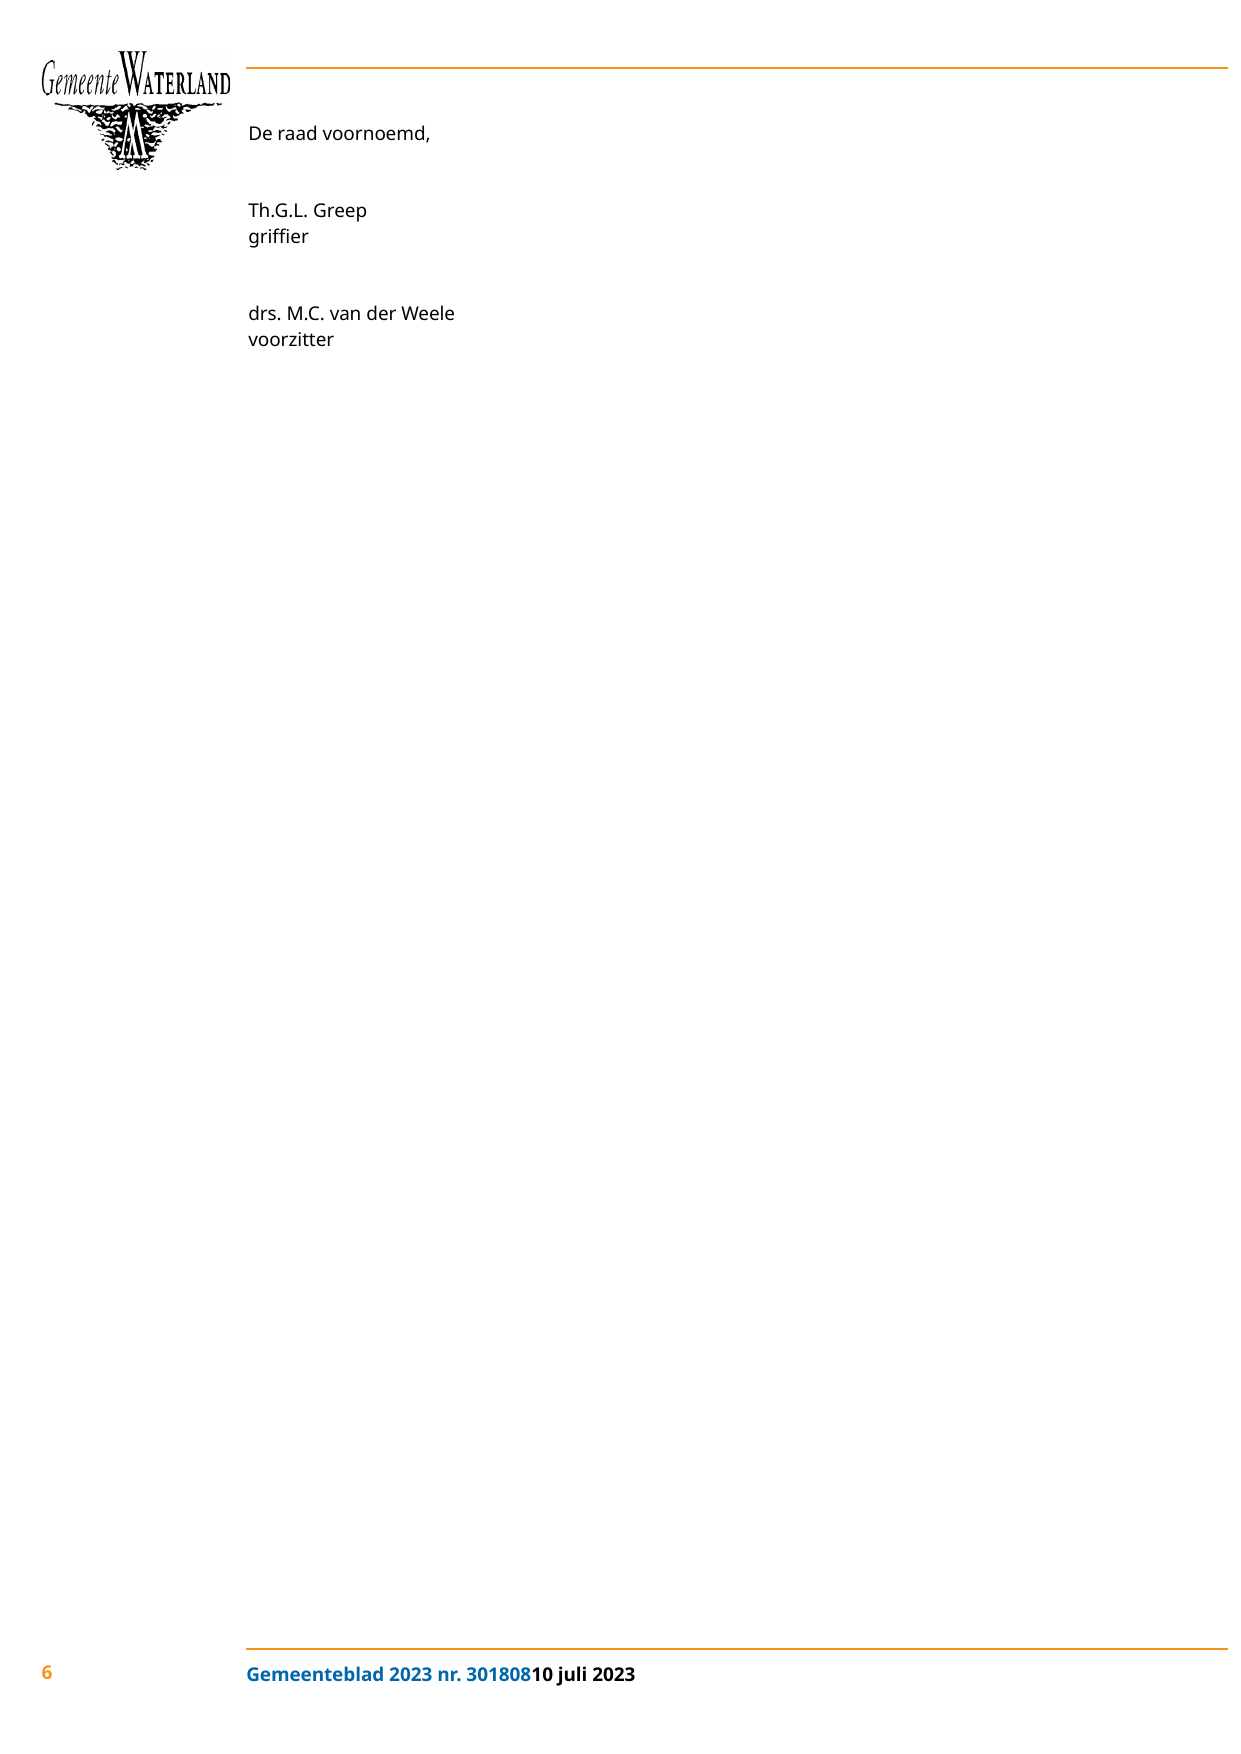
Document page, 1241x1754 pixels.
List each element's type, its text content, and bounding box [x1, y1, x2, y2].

text drs. M.C. van der Weele [248, 301, 1152, 326]
text Th.G.L. Greep [248, 198, 1152, 223]
text voorzitter [248, 326, 1152, 352]
text griffier [248, 223, 1152, 249]
picture [41, 47, 231, 172]
text De raad voornoemd, [248, 121, 1152, 146]
